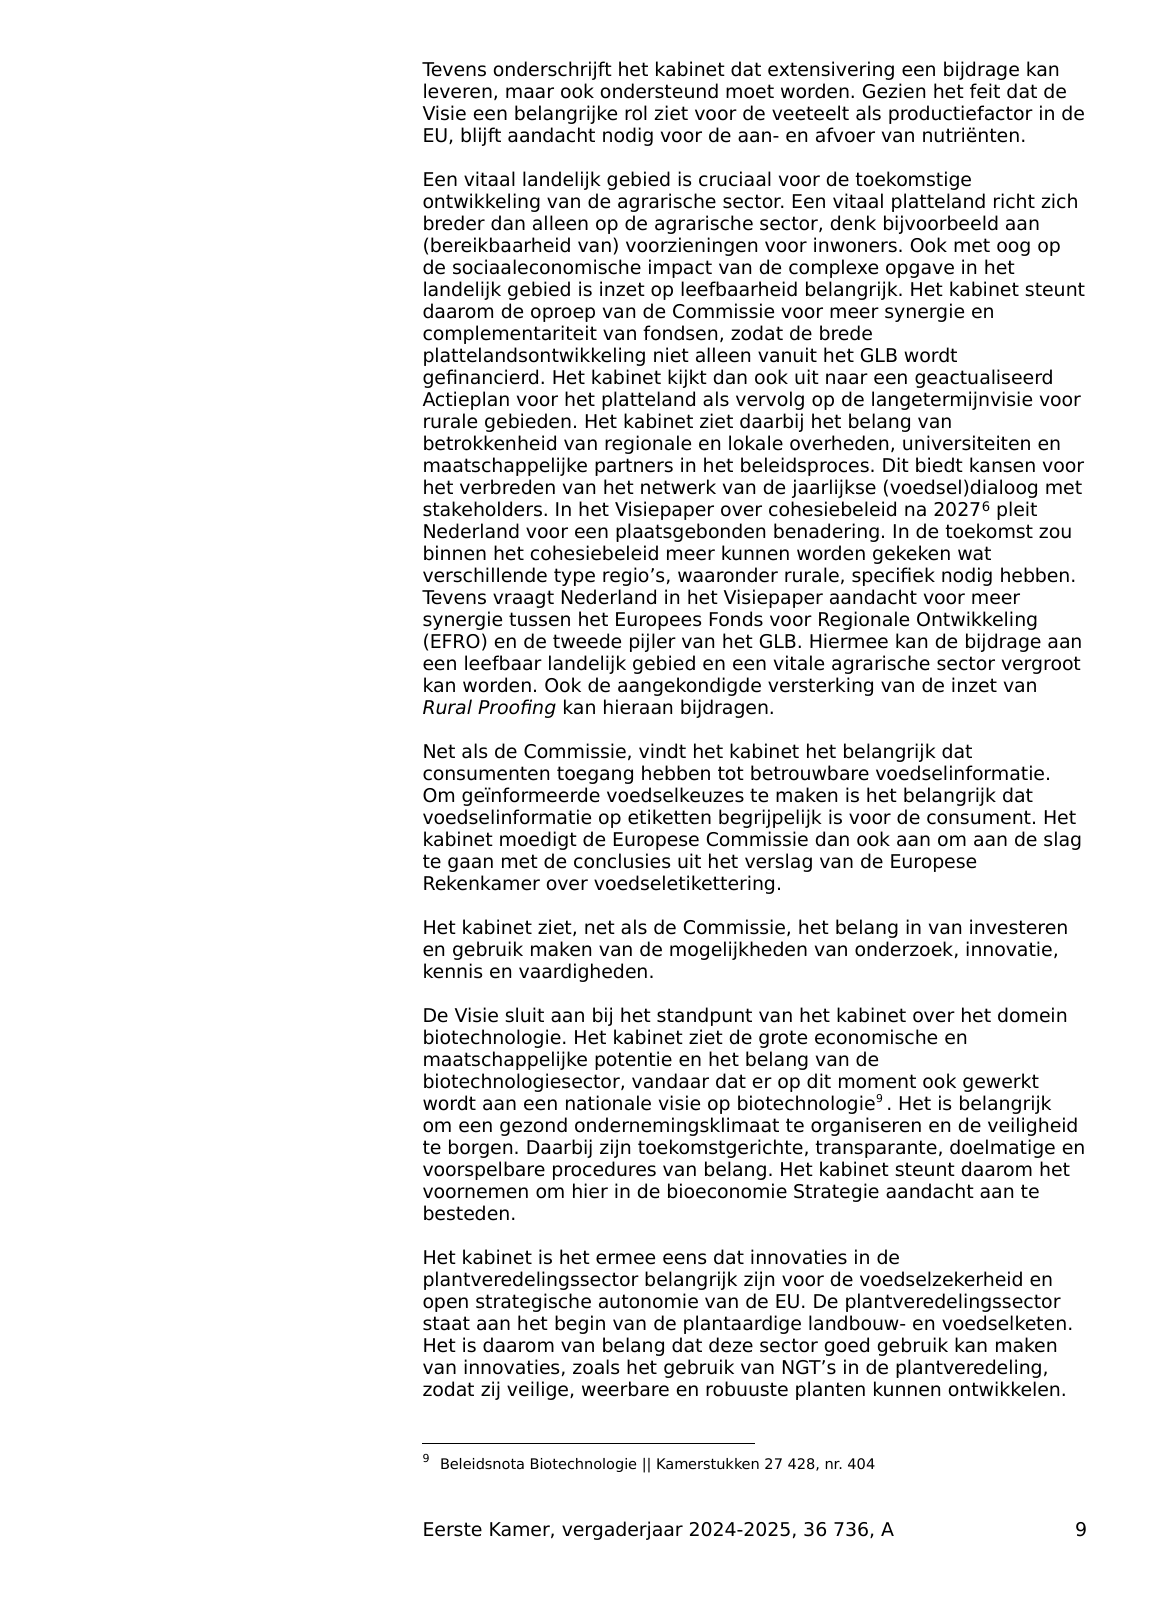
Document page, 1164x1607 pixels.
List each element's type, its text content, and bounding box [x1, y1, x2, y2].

text Tevens onderschrijft het kabinet dat extensivering een bijdrage kan leveren, maar ook ondersteund moet worden. Gezien het feit dat de Visie een belangrijke rol ziet voor de veeteelt als productiefactor in de EU, blijft aandacht nodig voor de aan- en afvoer van nutriënten. [422, 59, 1087, 147]
text De Visie sluit aan bij het standpunt van het kabinet over het domein biotechnologie. Het kabinet ziet de grote economische en maatschappelijke potentie en het belang van de biotechnologiesector, vandaar dat er op dit moment ook gewerkt wordt aan een nationale visie op biotechnologie. Het is belangrijk om een gezond ondernemingsklimaat te organiseren en de veiligheid te borgen. Daarbij zijn toekomstgerichte, transparante, doelmatige en voorspelbare procedures van belang. Het kabinet steunt daarom het voornemen om hier in de bioeconomie Strategie aandacht aan te besteden. [422, 1005, 1087, 1225]
text Een vitaal landelijk gebied is cruciaal voor de toekomstige ontwikkeling van de agrarische sector. Een vitaal platteland richt zich breder dan alleen op de agrarische sector, denk bijvoorbeeld aan (bereikbaarheid van) voorzieningen voor inwoners. Ook met oog op de sociaaleconomische impact van de complexe opgave in het landelijk gebied is inzet op leefbaarheid belangrijk. Het kabinet steunt daarom de oproep van de Commissie voor meer synergie en complementariteit van fondsen, zodat de brede plattelandsontwikkeling niet alleen vanuit het GLB wordt gefinancierd. Het kabinet kijkt dan ook uit naar een geactualiseerd Actieplan voor het platteland als vervolg op de langetermijnvisie voor rurale gebieden. Het kabinet ziet daarbij het belang van betrokkenheid van regionale en lokale overheden, universiteiten en maatschappelijke partners in het beleidsproces. Dit biedt kansen voor het verbreden van het netwerk van de jaarlijkse (voedsel)dialoog met stakeholders. In het Visiepaper over cohesiebeleid na 20276 pleit Nederland voor een plaatsgebonden benadering. In de toekomst zou binnen het cohesiebeleid meer kunnen worden gekeken wat verschillende type regio’s, waaronder rurale, specifiek nodig hebben. Tevens vraagt Nederland in het Visiepaper aandacht voor meer synergie tussen het Europees Fonds voor Regionale Ontwikkeling (EFRO) en de tweede pijler van het GLB. Hiermee kan de bijdrage aan een leefbaar landelijk gebied en een vitale agrarische sector vergroot kan worden. Ook de aangekondigde versterking van de inzet van Rural Proofing kan hieraan bijdragen. [422, 169, 1087, 719]
text Het kabinet ziet, net als de Commissie, het belang in van investeren en gebruik maken van de mogelijkheden van onderzoek, innovatie, kennis en vaardigheden. [422, 917, 1087, 983]
text Het kabinet is het ermee eens dat innovaties in de plantveredelingssector belangrijk zijn voor de voedselzekerheid en open strategische autonomie van de EU. De plantveredelingssector staat aan het begin van de plantaardige landbouw- en voedselketen. Het is daarom van belang dat deze sector goed gebruik kan maken van innovaties, zoals het gebruik van NGT’s in de plantveredeling, zodat zij veilige, weerbare en robuuste planten kunnen ontwikkelen. [422, 1247, 1087, 1401]
text Net als de Commissie, vindt het kabinet het belangrijk dat consumenten toegang hebben tot betrouwbare voedselinformatie. Om geïnformeerde voedselkeuzes te maken is het belangrijk dat voedselinformatie op etiketten begrijpelijk is voor de consument. Het kabinet moedigt de Europese Commissie dan ook aan om aan de slag te gaan met de conclusies uit het verslag van de Europese Rekenkamer over voedseletikettering. [422, 741, 1087, 895]
text Beleidsnota Biotechnologie || Kamerstukken 27 428, nr. 404 [422, 1452, 1087, 1474]
